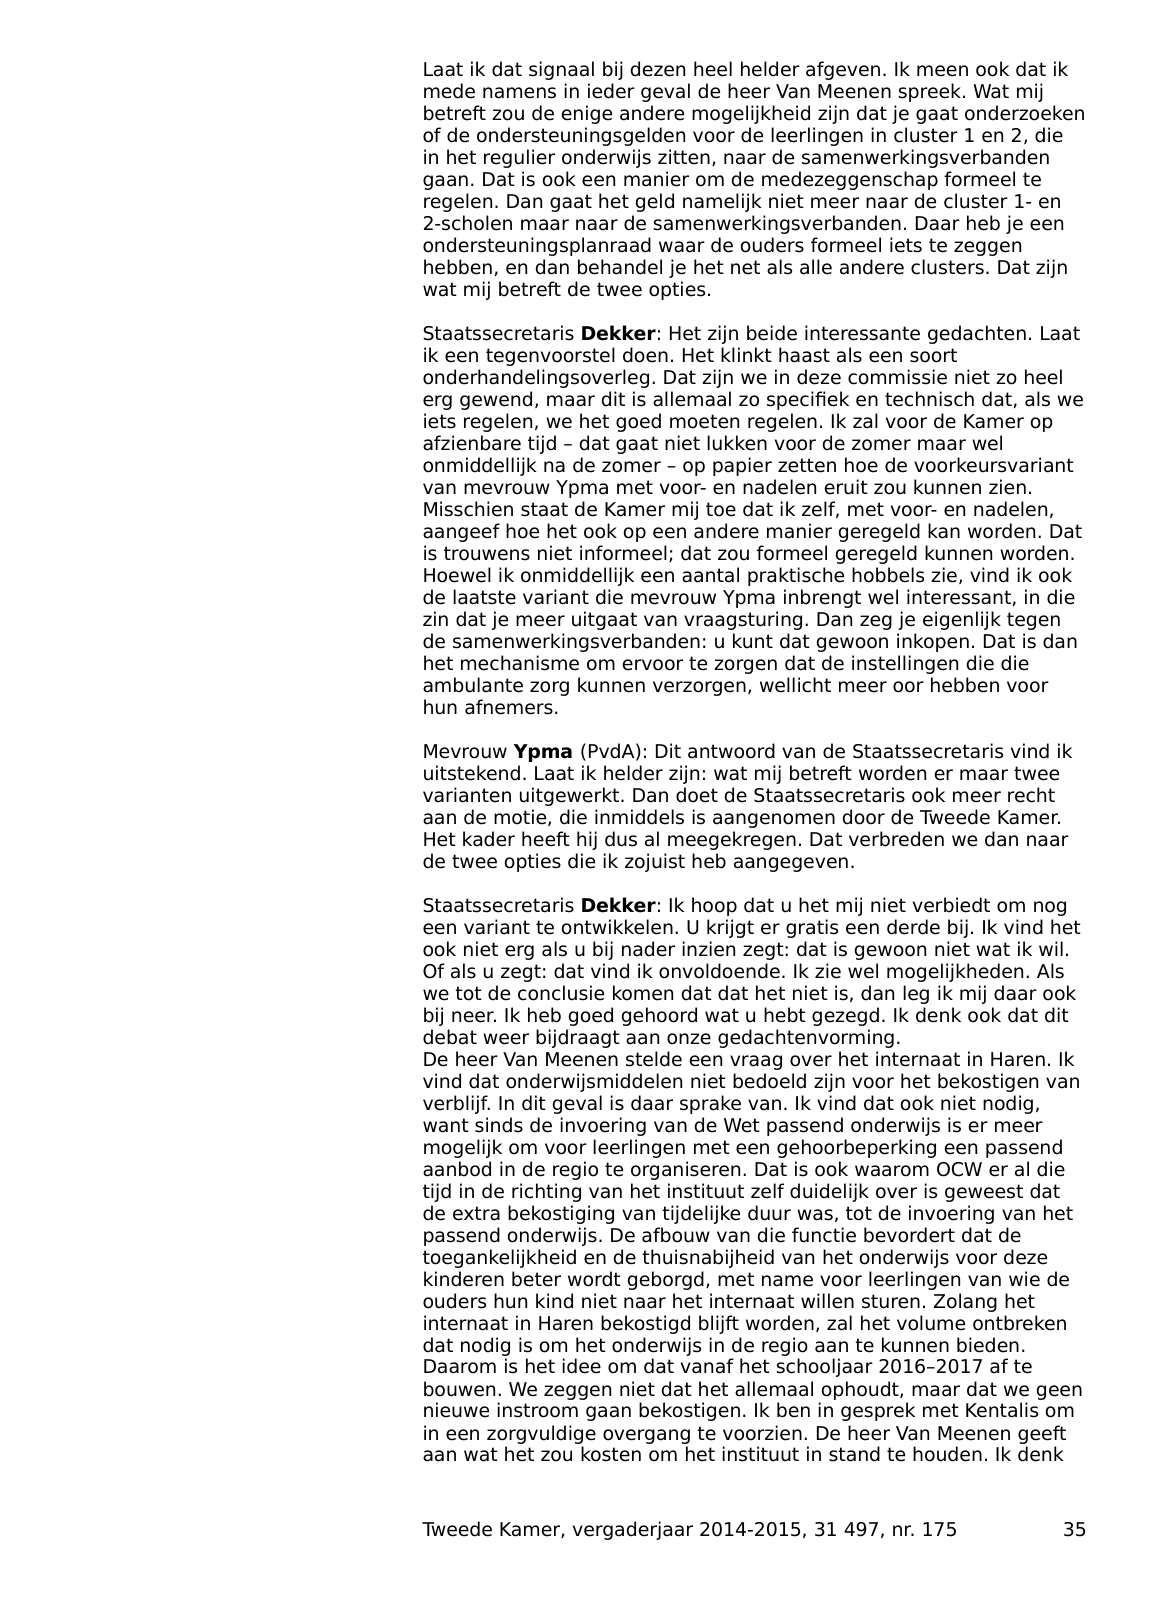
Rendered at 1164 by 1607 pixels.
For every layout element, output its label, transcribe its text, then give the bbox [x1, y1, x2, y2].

text Staatssecretaris Dekker: Het zijn beide interessante gedachten. Laat ik een tegenvoorstel doen. Het klinkt haast als een soort onderhandelingsoverleg. Dat zijn we in deze commissie niet zo heel erg gewend, maar dit is allemaal zo specifiek en technisch dat, als we iets regelen, we het goed moeten regelen. Ik zal voor de Kamer op afzienbare tijd – dat gaat niet lukken voor de zomer maar wel onmiddellijk na de zomer – op papier zetten hoe de voorkeursvariant van mevrouw Ypma met voor- en nadelen eruit zou kunnen zien. Misschien staat de Kamer mij toe dat ik zelf, met voor- en nadelen, aangeef hoe het ook op een andere manier geregeld kan worden. Dat is trouwens niet informeel; dat zou formeel geregeld kunnen worden. Hoewel ik onmiddellijk een aantal praktische hobbels zie, vind ik ook de laatste variant die mevrouw Ypma inbrengt wel interessant, in die zin dat je meer uitgaat van vraagsturing. Dan zeg je eigenlijk tegen de samenwerkingsverbanden: u kunt dat gewoon inkopen. Dat is dan het mechanisme om ervoor te zorgen dat de instellingen die die ambulante zorg kunnen verzorgen, wellicht meer oor hebben voor hun afnemers. [422, 323, 1087, 719]
text Mevrouw Ypma (PvdA): Dit antwoord van de Staatssecretaris vind ik uitstekend. Laat ik helder zijn: wat mij betreft worden er maar twee varianten uitgewerkt. Dan doet de Staatssecretaris ook meer recht aan de motie, die inmiddels is aangenomen door de Tweede Kamer. Het kader heeft hij dus al meegekregen. Dat verbreden we dan naar de twee opties die ik zojuist heb aangegeven. [422, 741, 1087, 873]
text Staatssecretaris Dekker: Ik hoop dat u het mij niet verbiedt om nog een variant te ontwikkelen. U krijgt er gratis een derde bij. Ik vind het ook niet erg als u bij nader inzien zegt: dat is gewoon niet wat ik wil. Of als u zegt: dat vind ik onvoldoende. Ik zie wel mogelijkheden. Als we tot de conclusie komen dat dat het niet is, dan leg ik mij daar ook bij neer. Ik heb goed gehoord wat u hebt gezegd. Ik denk ook dat dit debat weer bijdraagt aan onze gedachtenvorming. [422, 895, 1087, 1049]
text De heer Van Meenen stelde een vraag over het internaat in Haren. Ik vind dat onderwijsmiddelen niet bedoeld zijn voor het bekostigen van verblijf. In dit geval is daar sprake van. Ik vind dat ook niet nodig, want sinds de invoering van de Wet passend onderwijs is er meer mogelijk om voor leerlingen met een gehoorbeperking een passend aanbod in de regio te organiseren. Dat is ook waarom OCW er al die tijd in de richting van het instituut zelf duidelijk over is geweest dat de extra bekostiging van tijdelijke duur was, tot de invoering van het passend onderwijs. De afbouw van die functie bevordert dat de toegankelijkheid en de thuisnabijheid van het onderwijs voor deze kinderen beter wordt geborgd, met name voor leerlingen van wie de ouders hun kind niet naar het internaat willen sturen. Zolang het internaat in Haren bekostigd blijft worden, zal het volume ontbreken dat nodig is om het onderwijs in de regio aan te kunnen bieden. Daarom is het idee om dat vanaf het schooljaar 2016–2017 af te bouwen. We zeggen niet dat het allemaal ophoudt, maar dat we geen nieuwe instroom gaan bekostigen. Ik ben in gesprek met Kentalis om in een zorgvuldige overgang te voorzien. De heer Van Meenen geeft aan wat het zou kosten om het instituut in stand te houden. Ik denk [422, 1049, 1087, 1466]
text Laat ik dat signaal bij dezen heel helder afgeven. Ik meen ook dat ik mede namens in ieder geval de heer Van Meenen spreek. Wat mij betreft zou de enige andere mogelijkheid zijn dat je gaat onderzoeken of de ondersteuningsgelden voor de leerlingen in cluster 1 en 2, die in het regulier onderwijs zitten, naar de samenwerkingsverbanden gaan. Dat is ook een manier om de medezeggenschap formeel te regelen. Dan gaat het geld namelijk niet meer naar de cluster 1- en 2-scholen maar naar de samenwerkingsverbanden. Daar heb je een ondersteuningsplanraad waar de ouders formeel iets te zeggen hebben, en dan behandel je het net als alle andere clusters. Dat zijn wat mij betreft de twee opties. [422, 59, 1087, 301]
